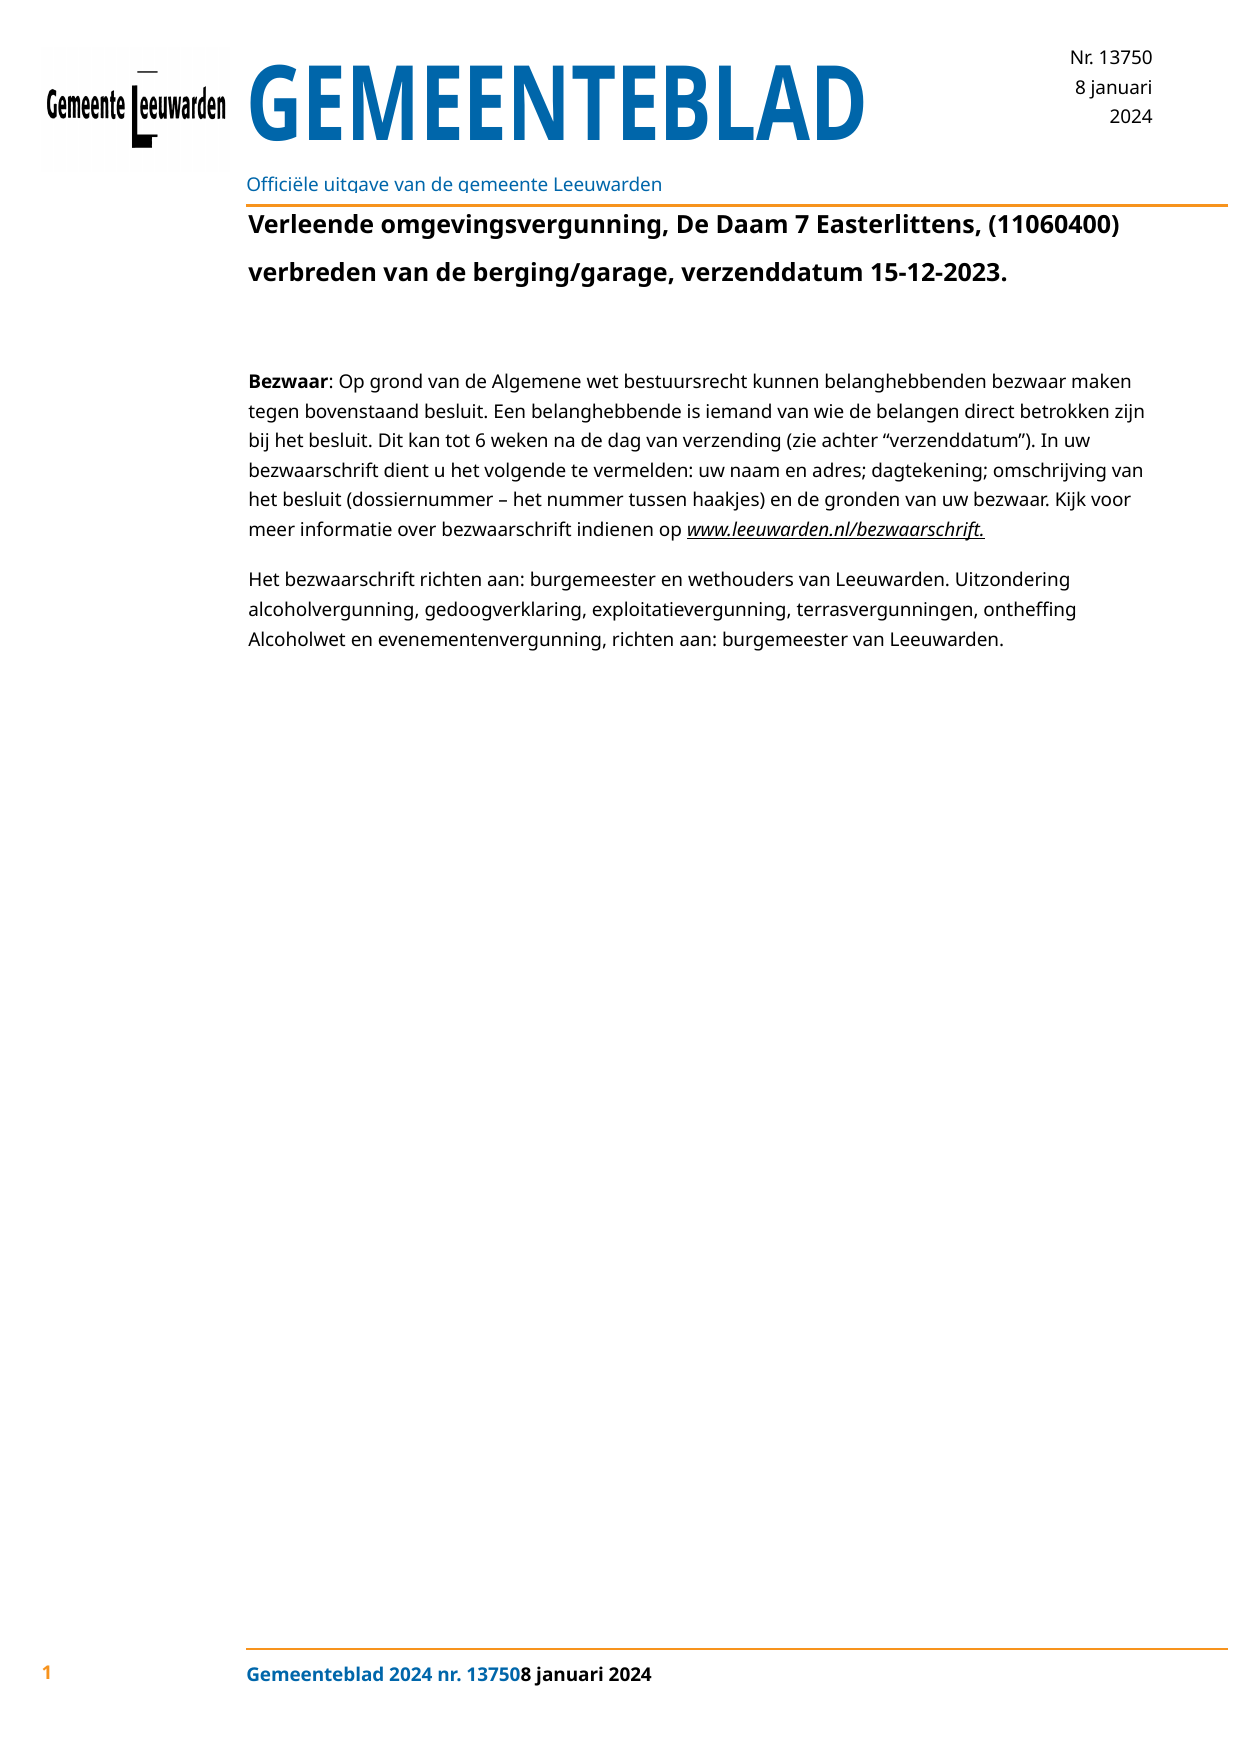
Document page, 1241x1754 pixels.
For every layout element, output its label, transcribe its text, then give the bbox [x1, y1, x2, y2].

text Verleende omgevingsvergunning, De Daam 7 Easterlittens, (11060400) verbreden van de berging/garage, verzenddatum 15-12-2023. [248, 207, 1152, 288]
picture [41, 47, 231, 172]
text Bezwaar: Op grond van de Algemene wet bestuursrecht kunnen belanghebbenden bezwaar maken tegen bovenstaand besluit. Een belanghebbende is iemand van wie de belangen direct betrokken zijn bij het besluit. Dit kan tot 6 weken na de dag van verzending (zie achter “verzenddatum”). In uw bezwaarschrift dient u het volgende te vermelden: uw naam en adres; dagtekening; omschrijving van het besluit (dossiernummer – het nummer tussen haakjes) en de gronden van uw bezwaar. Kijk voor meer informatie over bezwaarschrift indienen op www.leeuwarden.nl/bezwaarschrift. [248, 368, 1152, 542]
text Het bezwaarschrift richten aan: burgemeester en wethouders van Leeuwarden. Uitzondering alcoholvergunning, gedoogverklaring, exploitatievergunning, terrasvergunningen, ontheffing Alcoholwet en evenementenvergunning, richten aan: burgemeester van Leeuwarden. [248, 567, 1152, 652]
